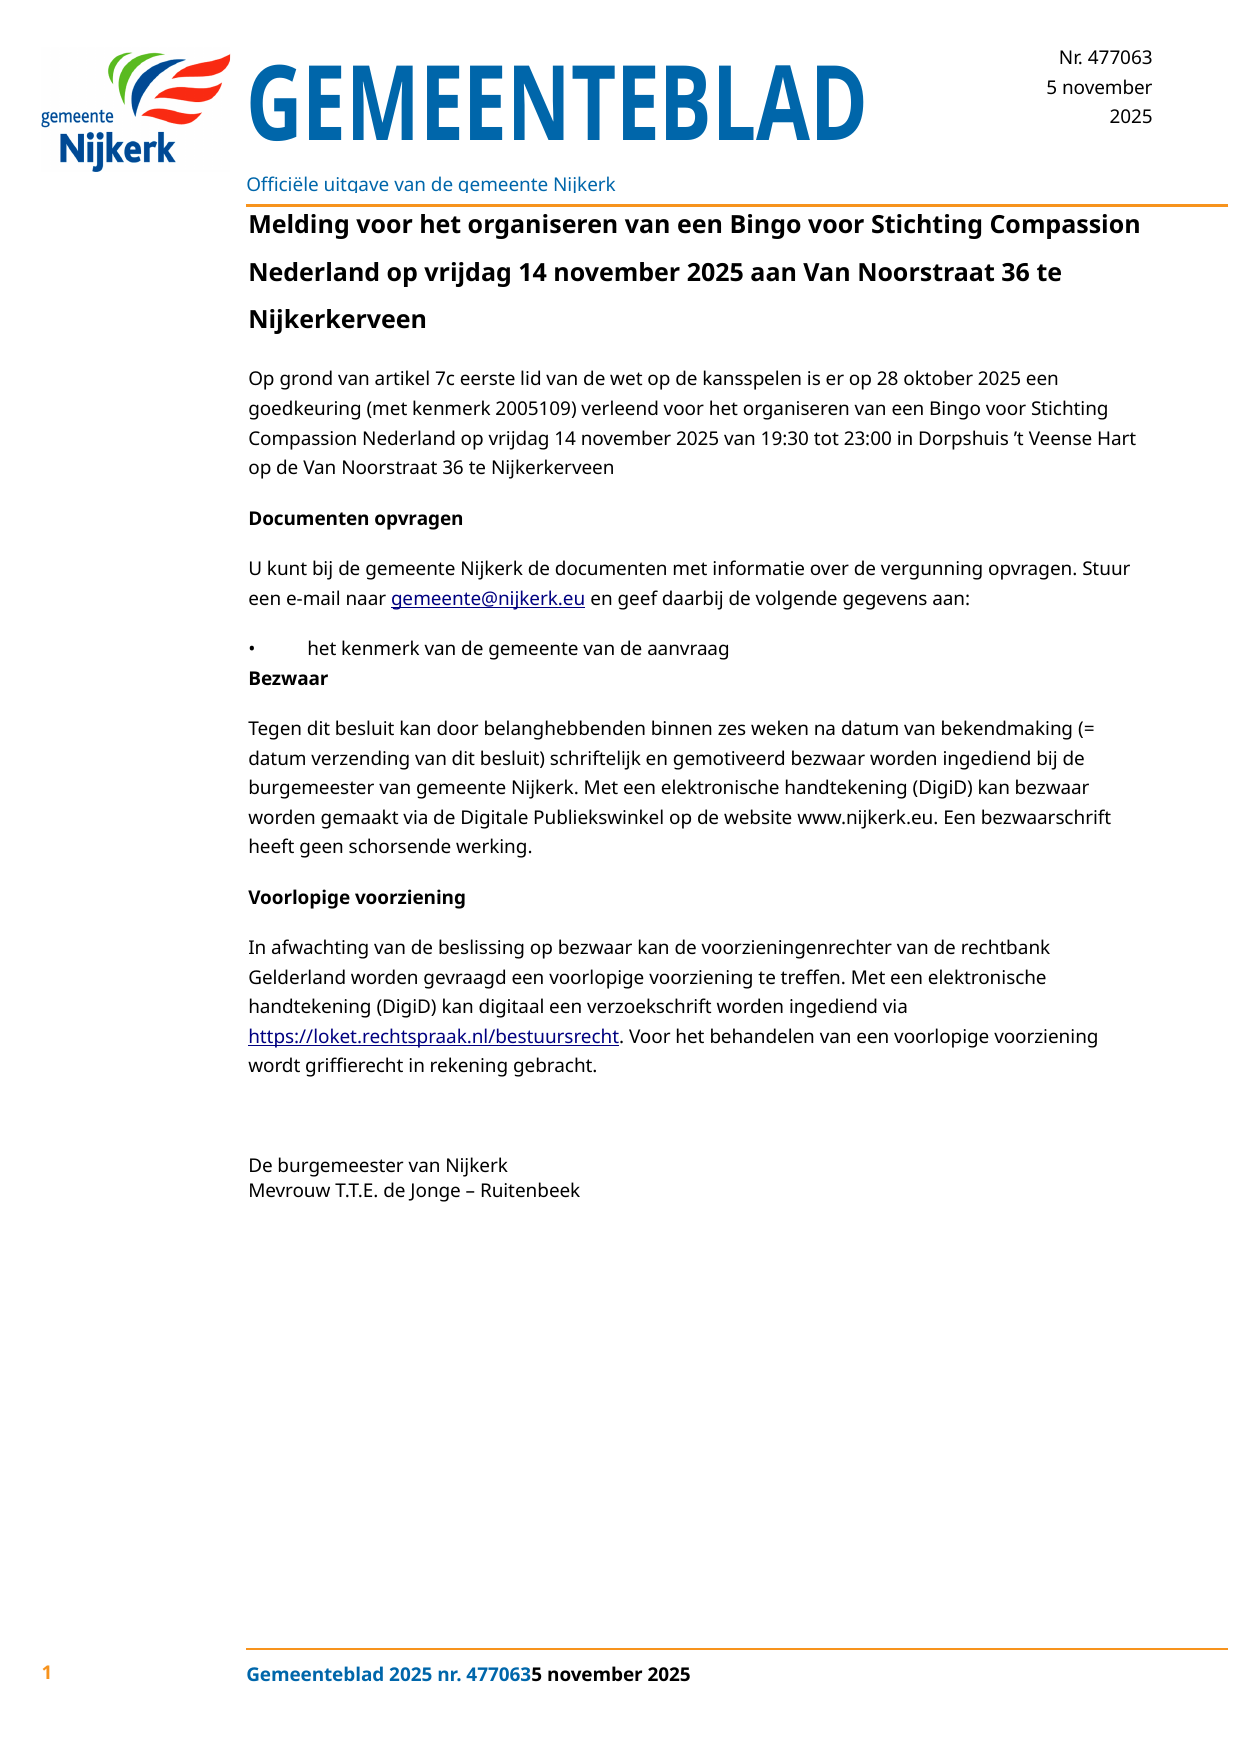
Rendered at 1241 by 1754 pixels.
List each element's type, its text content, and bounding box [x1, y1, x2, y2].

text Voorlopige voorziening [248, 884, 1152, 909]
text Tegen dit besluit kan door belanghebbenden binnen zes weken na datum van bekendmaking (= datum verzending van dit besluit) schriftelijk en gemotiveerd bezwaar worden ingediend bij de burgemeester van gemeente Nijkerk. Met een elektronische handtekening (DigiD) kan bezwaar worden gemaakt via de Digitale Publiekswinkel op de website www.nijkerk.eu. Een bezwaarschrift heeft geen schorsende werking. [248, 715, 1152, 859]
text Melding voor het organiseren van een Bingo voor Stichting Compassion Nederland op vrijdag 14 november 2025 aan Van Noorstraat 36 te Nijkerkerveen [248, 207, 1152, 336]
text Mevrouw T.T.E. de Jonge – Ruitenbeek [248, 1178, 1152, 1203]
text U kunt bij de gemeente Nijkerk de documenten met informatie over de vergunning opvragen. Stuur een e-mail naar gemeente@nijkerk.eu en geef daarbij de volgende gegevens aan: [248, 555, 1152, 610]
text Op grond van artikel 7c eerste lid van de wet op de kansspelen is er op 28 oktober 2025 een goedkeuring (met kenmerk 2005109) verleend voor het organiseren van een Bingo voor Stichting Compassion Nederland op vrijdag 14 november 2025 van 19:30 tot 23:00 in Dorpshuis ’t Veense Hart op de Van Noorstraat 36 te Nijkerkerveen [248, 366, 1152, 480]
text In afwachting van de beslissing op bezwaar kan de voorzieningenrechter van de rechtbank Gelderland worden gevraagd een voorlopige voorziening te treffen. Met een elektronische handtekening (DigiD) kan digitaal een verzoekschrift worden ingediend via https://loket.rechtspraak.nl/bestuursrecht. Voor het behandelen van een voorlopige voorziening wordt griffierecht in rekening gebracht. [248, 934, 1152, 1078]
picture [41, 47, 231, 172]
list het kenmerk van de gemeente van de aanvraag [248, 635, 1152, 661]
text De burgemeester van Nijkerk [248, 1152, 1152, 1178]
text Bezwaar [248, 665, 1152, 690]
text Documenten opvragen [248, 505, 1152, 530]
